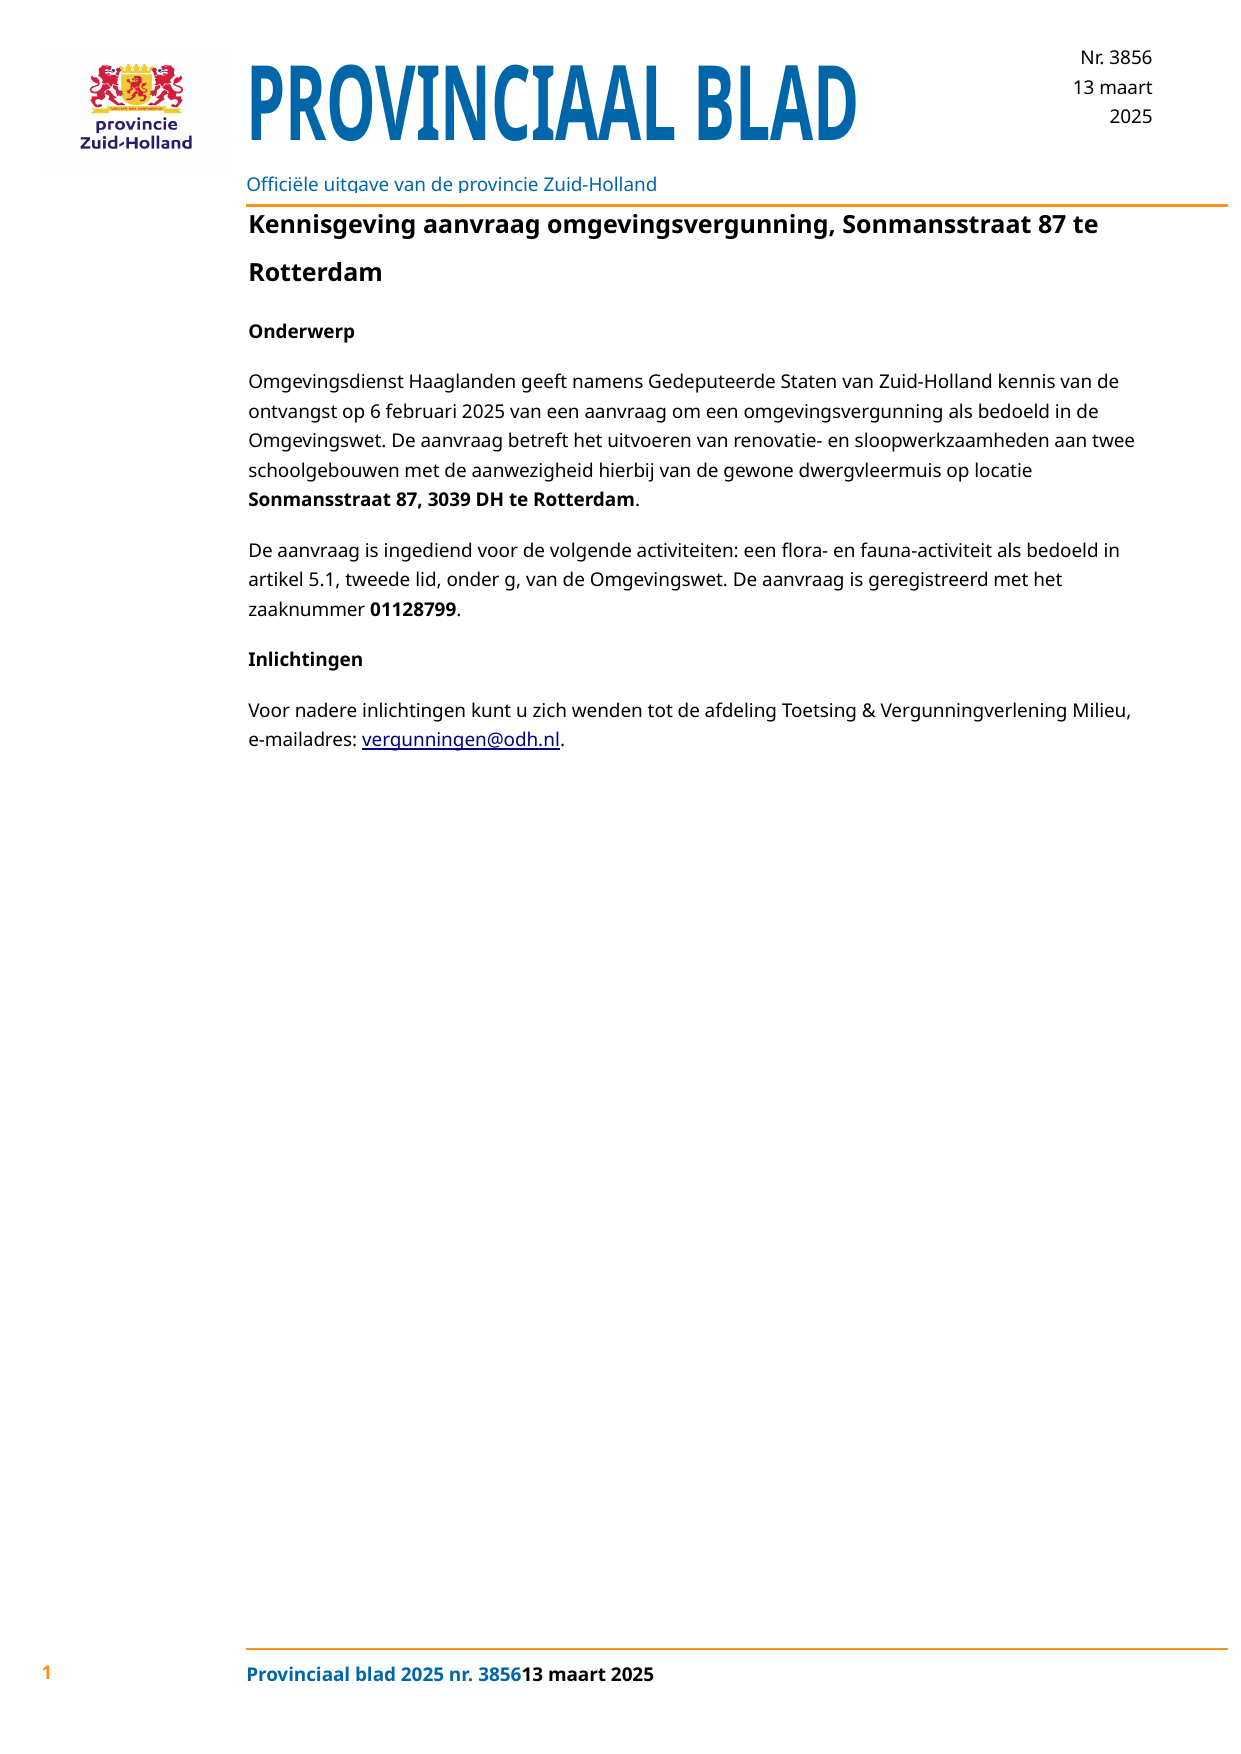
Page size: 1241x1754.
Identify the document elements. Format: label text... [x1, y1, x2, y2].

text Omgevingsdienst Haaglanden geeft namens Gedeputeerde Staten van Zuid-Holland kennis van de ontvangst op 6 februari 2025 van een aanvraag om een omgevingsvergunning als bedoeld in de Omgevingswet. De aanvraag betreft het uitvoeren van renovatie- en sloopwerkzaamheden aan twee schoolgebouwen met de aanwezigheid hierbij van de gewone dwergvleermuis op locatie Sonmansstraat 87, 3039 DH te Rotterdam. [248, 368, 1152, 512]
text Kennisgeving aanvraag omgevingsvergunning, Sonmansstraat 87 te Rotterdam [248, 207, 1152, 288]
text Onderwerp [248, 318, 1152, 344]
picture [41, 47, 231, 172]
text Inlichtingen [248, 647, 1152, 672]
text De aanvraag is ingediend voor de volgende activiteiten: een flora- en fauna-activiteit als bedoeld in artikel 5.1, tweede lid, onder g, van de Omgevingswet. De aanvraag is geregistreerd met het zaaknummer 01128799. [248, 537, 1152, 622]
text Voor nadere inlichtingen kunt u zich wenden tot de afdeling Toetsing & Vergunningverlening Milieu, e-mailadres: vergunningen@odh.nl. [248, 697, 1152, 752]
